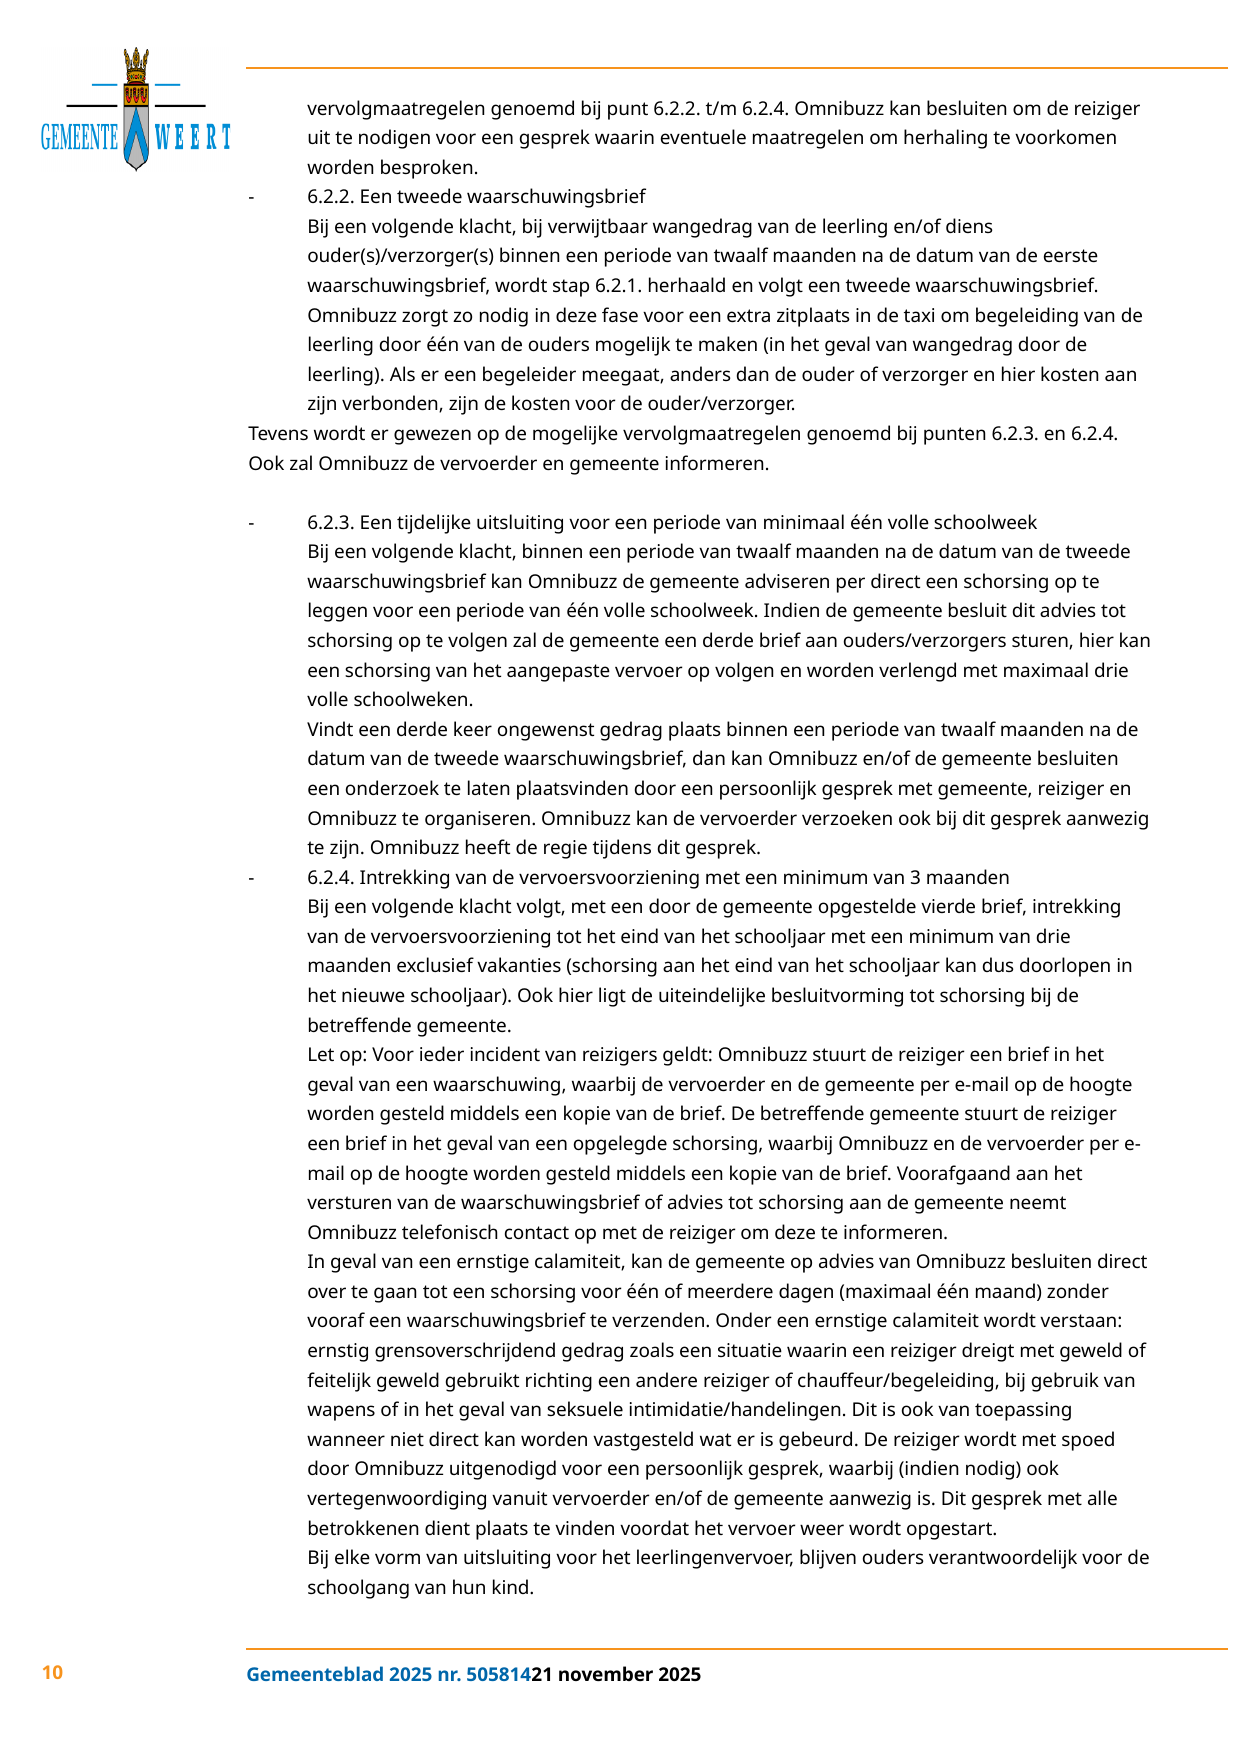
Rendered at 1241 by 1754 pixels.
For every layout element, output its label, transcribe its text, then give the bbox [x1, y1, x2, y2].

picture [41, 47, 231, 172]
list Bij een volgende klacht, binnen een periode van twaalf maanden na de datum van de tweede waarschuwingsbrief kan Omnibuzz de gemeente adviseren per direct een schorsing op te leggen voor een periode van één volle schoolweek. Indien de gemeente besluit dit advies tot schorsing op te volgen zal de gemeente een derde brief aan ouders/verzorgers sturen, hier kan een schorsing van het aangepaste vervoer op volgen en worden verlengd met maximaal drie volle schoolweken. [248, 538, 1152, 712]
list Bij elke vorm van uitsluiting voor het leerlingenvervoer, blijven ouders verantwoordelijk voor de schoolgang van hun kind. [248, 1544, 1152, 1600]
list In geval van een ernstige calamiteit, kan de gemeente op advies van Omnibuzz besluiten direct over te gaan tot een schorsing voor één of meerdere dagen (maximaal één maand) zonder vooraf een waarschuwingsbrief te verzenden. Onder een ernstige calamiteit wordt verstaan: ernstig grensoverschrijdend gedrag zoals een situatie waarin een reiziger dreigt met geweld of feitelijk geweld gebruikt richting een andere reiziger of chauffeur/begeleiding, bij gebruik van wapens of in het geval van seksuele intimidatie/handelingen. Dit is ook van toepassing wanneer niet direct kan worden vastgesteld wat er is gebeurd. De reiziger wordt met spoed door Omnibuzz uitgenodigd voor een persoonlijk gesprek, waarbij (indien nodig) ook vertegenwoordiging vanuit vervoerder en/of de gemeente aanwezig is. Dit gesprek met alle betrokkenen dient plaats te vinden voordat het vervoer weer wordt opgestart. [248, 1248, 1152, 1541]
list 6.2.2. Een tweede waarschuwingsbrief [248, 183, 1152, 209]
list 6.2.4. Intrekking van de vervoersvoorziening met een minimum van 3 maanden [248, 864, 1152, 890]
list 6.2.3. Een tijdelijke uitsluiting voor een periode van minimaal één volle schoolweek [248, 509, 1152, 535]
list Let op: Voor ieder incident van reizigers geldt: Omnibuzz stuurt de reiziger een brief in het geval van een waarschuwing, waarbij de vervoerder en de gemeente per e-mail op de hoogte worden gesteld middels een kopie van de brief. De betreffende gemeente stuurt de reiziger een brief in het geval van een opgelegde schorsing, waarbij Omnibuzz en de vervoerder per e-mail op de hoogte worden gesteld middels een kopie van de brief. Voorafgaand aan het versturen van de waarschuwingsbrief of advies tot schorsing aan de gemeente neemt Omnibuzz telefonisch contact op met de reiziger om deze te informeren. [248, 1041, 1152, 1245]
list Bij een volgende klacht, bij verwijtbaar wangedrag van de leerling en/of diens ouder(s)/verzorger(s) binnen een periode van twaalf maanden na de datum van de eerste waarschuwingsbrief, wordt stap 6.2.1. herhaald en volgt een tweede waarschuwingsbrief. Omnibuzz zorgt zo nodig in deze fase voor een extra zitplaats in de taxi om begeleiding van de leerling door één van de ouders mogelijk te maken (in het geval van wangedrag door de leerling). Als er een begeleider meegaat, anders dan de ouder of verzorger en hier kosten aan zijn verbonden, zijn de kosten voor de ouder/verzorger. [248, 213, 1152, 416]
list Bij een volgende klacht volgt, met een door de gemeente opgestelde vierde brief, intrekking van de vervoersvoorziening tot het eind van het schooljaar met een minimum van drie maanden exclusief vakanties (schorsing aan het eind van het schooljaar kan dus doorlopen in het nieuwe schooljaar). Ook hier ligt de uiteindelijke besluitvorming tot schorsing bij de betreffende gemeente. [248, 893, 1152, 1038]
text Tevens wordt er gewezen op de mogelijke vervolgmaatregelen genoemd bij punten 6.2.3. en 6.2.4. Ook zal Omnibuzz de vervoerder en gemeente informeren. [248, 420, 1152, 476]
list vervolgmaatregelen genoemd bij punt 6.2.2. t/m 6.2.4. Omnibuzz kan besluiten om de reiziger uit te nodigen voor een gesprek waarin eventuele maatregelen om herhaling te voorkomen worden besproken. [248, 95, 1152, 180]
list Vindt een derde keer ongewenst gedrag plaats binnen een periode van twaalf maanden na de datum van de tweede waarschuwingsbrief, dan kan Omnibuzz en/of de gemeente besluiten een onderzoek te laten plaatsvinden door een persoonlijk gesprek met gemeente, reiziger en Omnibuzz te organiseren. Omnibuzz kan de vervoerder verzoeken ook bij dit gesprek aanwezig te zijn. Omnibuzz heeft de regie tijdens dit gesprek. [248, 716, 1152, 860]
